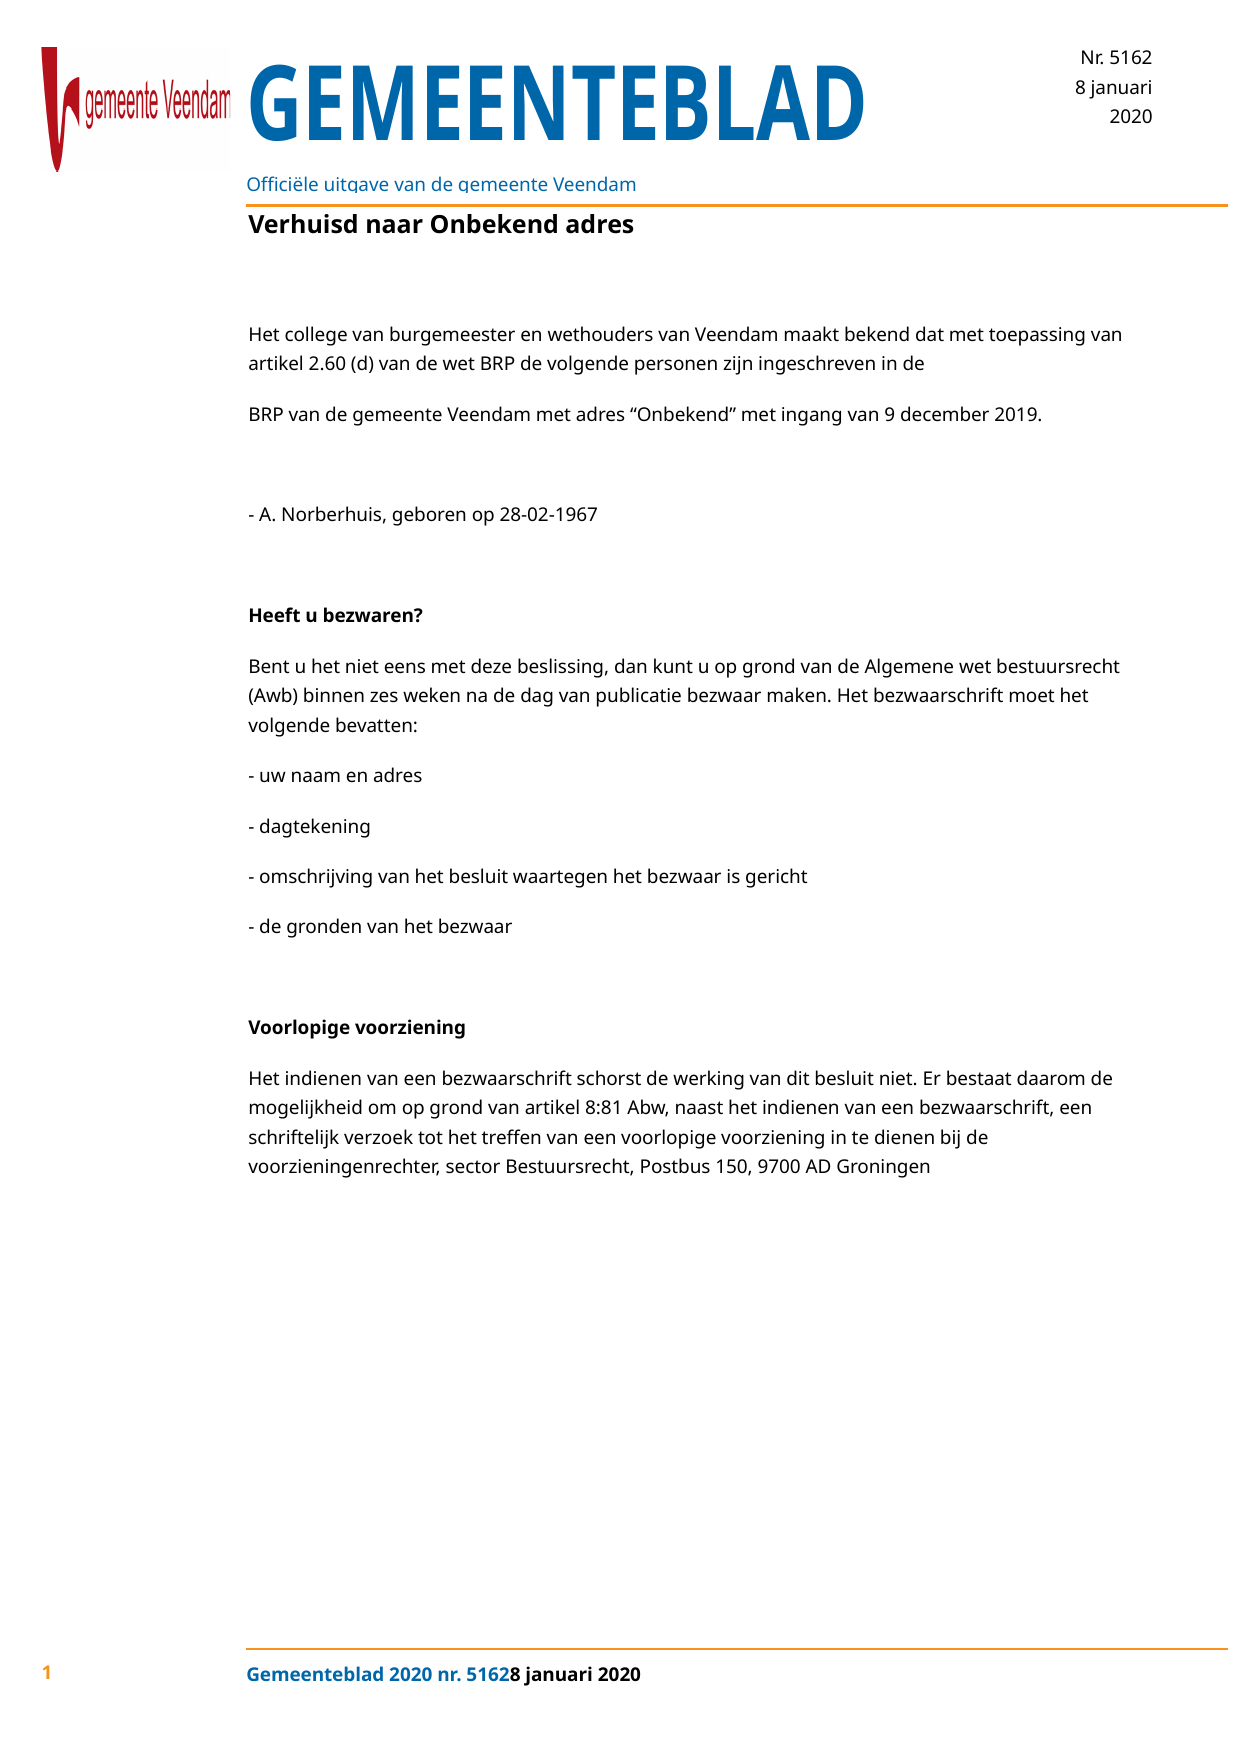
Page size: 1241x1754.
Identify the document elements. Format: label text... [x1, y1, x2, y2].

text Bent u het niet eens met deze beslissing, dan kunt u op grond van de Algemene wet bestuursrecht (Awb) binnen zes weken na de dag van publicatie bezwaar maken. Het bezwaarschrift moet het volgende bevatten: [248, 653, 1152, 738]
text Het indienen van een bezwaarschrift schorst de werking van dit besluit niet. Er bestaat daarom de mogelijkheid om op grond van artikel 8:81 Abw, naast het indienen van een bezwaarschrift, een schriftelijk verzoek tot het treffen van een voorlopige voorziening in te dienen bij de voorzieningenrechter, sector Bestuursrecht, Postbus 150, 9700 AD Groningen [248, 1065, 1152, 1179]
picture [41, 47, 231, 172]
text - de gronden van het bezwaar [248, 914, 1152, 939]
text - uw naam en adres [248, 762, 1152, 788]
text - A. Norberhuis, geboren op 28-02-1967 [248, 502, 1152, 527]
text Heeft u bezwaren? [248, 602, 1152, 628]
text - omschrijving van het besluit waartegen het bezwaar is gericht [248, 863, 1152, 889]
text Voorlopige voorziening [248, 1014, 1152, 1040]
text Verhuisd naar Onbekend adres [248, 207, 1152, 241]
text BRP van de gemeente Veendam met adres “Onbekend” met ingang van 9 december 2019. [248, 401, 1152, 426]
text Het college van burgemeester en wethouders van Veendam maakt bekend dat met toepassing van artikel 2.60 (d) van de wet BRP de volgende personen zijn ingeschreven in de [248, 321, 1152, 376]
text - dagtekening [248, 813, 1152, 838]
